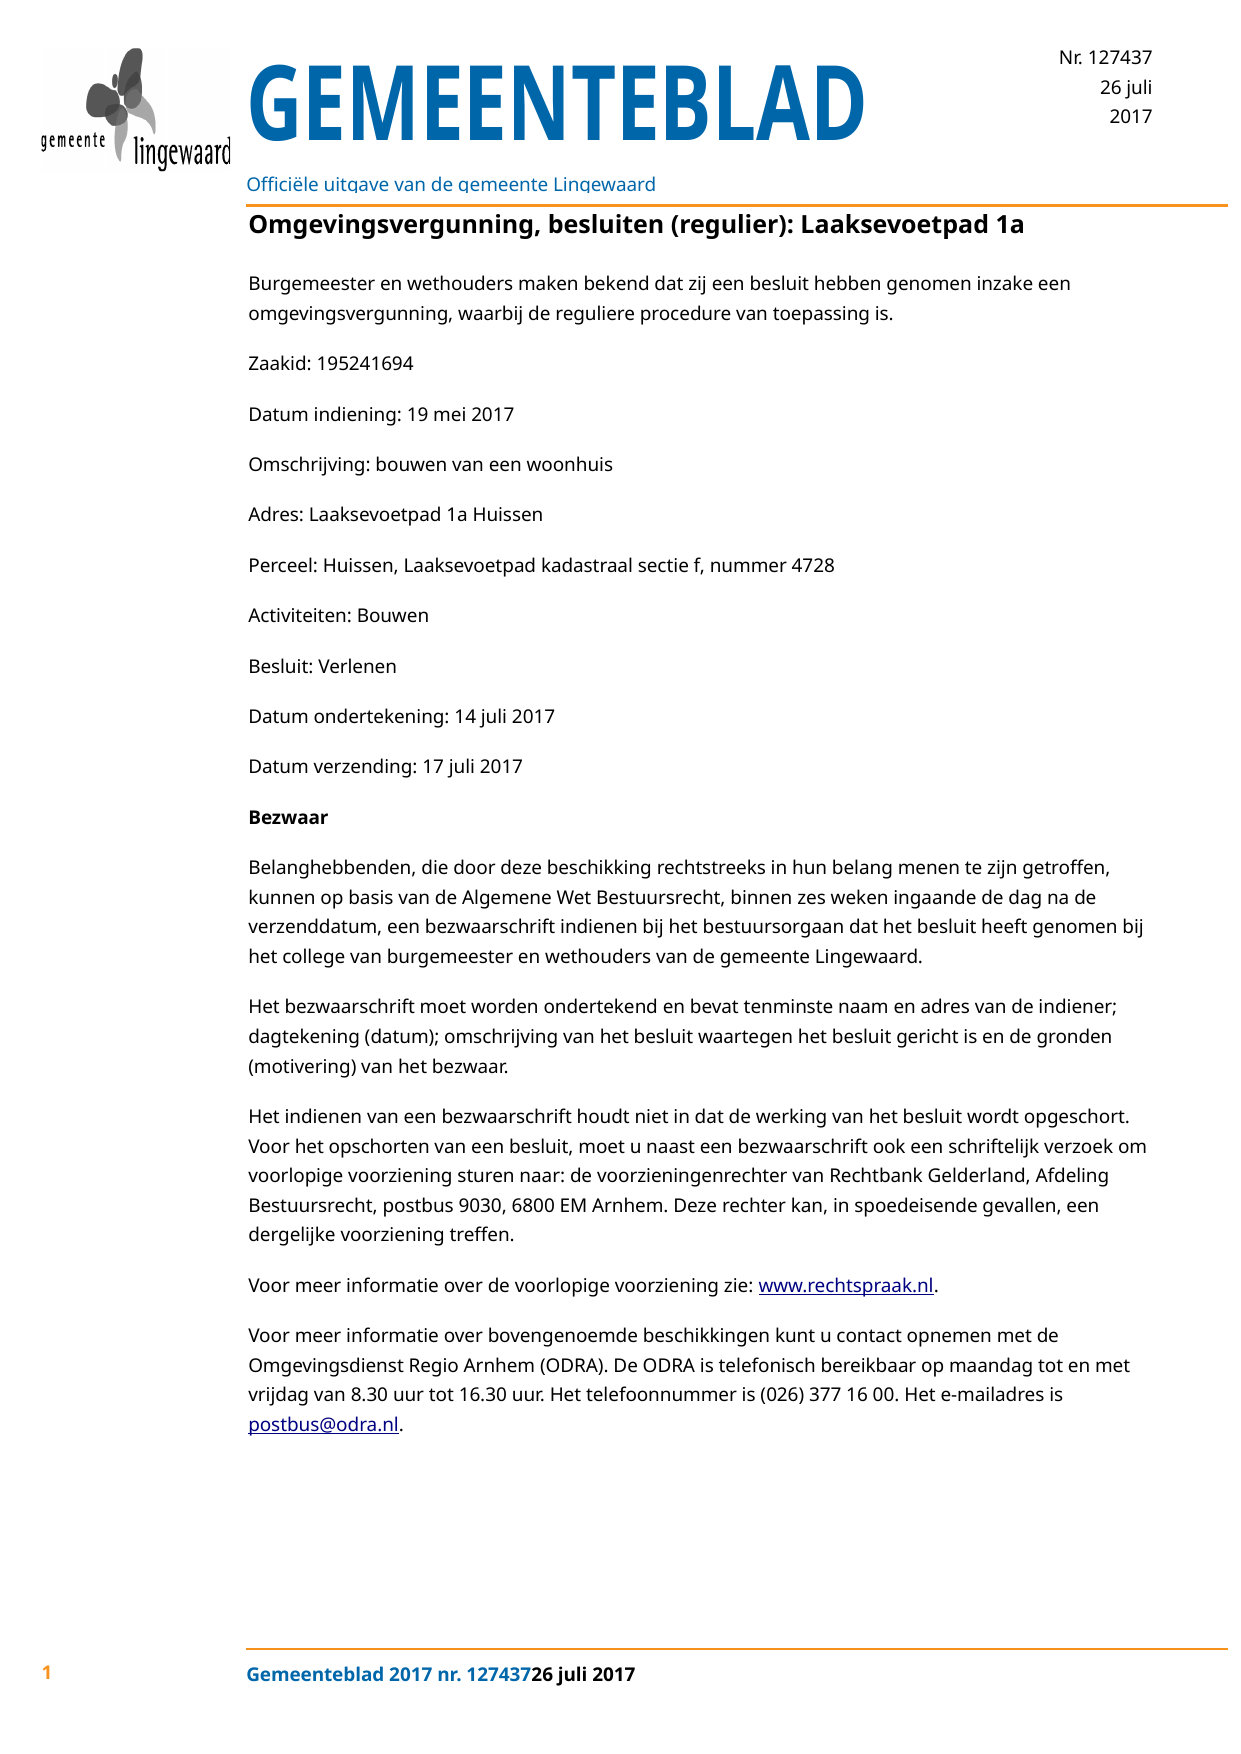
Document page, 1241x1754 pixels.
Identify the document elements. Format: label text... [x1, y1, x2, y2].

text Voor meer informatie over bovengenoemde beschikkingen kunt u contact opnemen met de Omgevingsdienst Regio Arnhem (ODRA). De ODRA is telefonisch bereikbaar op maandag tot en met vrijdag van 8.30 uur tot 16.30 uur. Het telefoonnummer is (026) 377 16 00. Het e-mailadres is postbus@odra.nl. [248, 1322, 1152, 1437]
text Datum indiening: 19 mei 2017 [248, 401, 1152, 426]
text Datum verzending: 17 juli 2017 [248, 754, 1152, 779]
text Datum ondertekening: 14 juli 2017 [248, 703, 1152, 729]
text Bezwaar [248, 804, 1152, 830]
text Het bezwaarschrift moet worden ondertekend en bevat tenminste naam en adres van de indiener; dagtekening (datum); omschrijving van het besluit waartegen het besluit gericht is en de gronden (motivering) van het bezwaar. [248, 994, 1152, 1078]
text Perceel: Huissen, Laaksevoetpad kadastraal sectie f, nummer 4728 [248, 552, 1152, 578]
text Het indienen van een bezwaarschrift houdt niet in dat de werking van het besluit wordt opgeschort. Voor het opschorten van een besluit, moet u naast een bezwaarschrift ook een schriftelijk verzoek om voorlopige voorziening sturen naar: de voorzieningenrechter van Rechtbank Gelderland, Afdeling Bestuursrecht, postbus 9030, 6800 EM Arnhem. Deze rechter kan, in spoedeisende gevallen, een dergelijke voorziening treffen. [248, 1103, 1152, 1247]
text Activiteiten: Bouwen [248, 602, 1152, 628]
text Omgevingsvergunning, besluiten (regulier): Laaksevoetpad 1a [248, 207, 1152, 241]
text Omschrijving: bouwen van een woonhuis [248, 451, 1152, 477]
text Voor meer informatie over de voorlopige voorziening zie: www.rechtspraak.nl. [248, 1272, 1152, 1298]
text Zaakid: 195241694 [248, 350, 1152, 376]
text Besluit: Verlenen [248, 653, 1152, 678]
text Burgemeester en wethouders maken bekend dat zij een besluit hebben genomen inzake een omgevingsvergunning, waarbij de reguliere procedure van toepassing is. [248, 270, 1152, 326]
picture [41, 47, 231, 172]
text Adres: Laaksevoetpad 1a Huissen [248, 502, 1152, 527]
text Belanghebbenden, die door deze beschikking rechtstreeks in hun belang menen te zijn getroffen, kunnen op basis van de Algemene Wet Bestuursrecht, binnen zes weken ingaande de dag na de verzenddatum, een bezwaarschrift indienen bij het bestuursorgaan dat het besluit heeft genomen bij het college van burgemeester en wethouders van de gemeente Lingewaard. [248, 854, 1152, 969]
